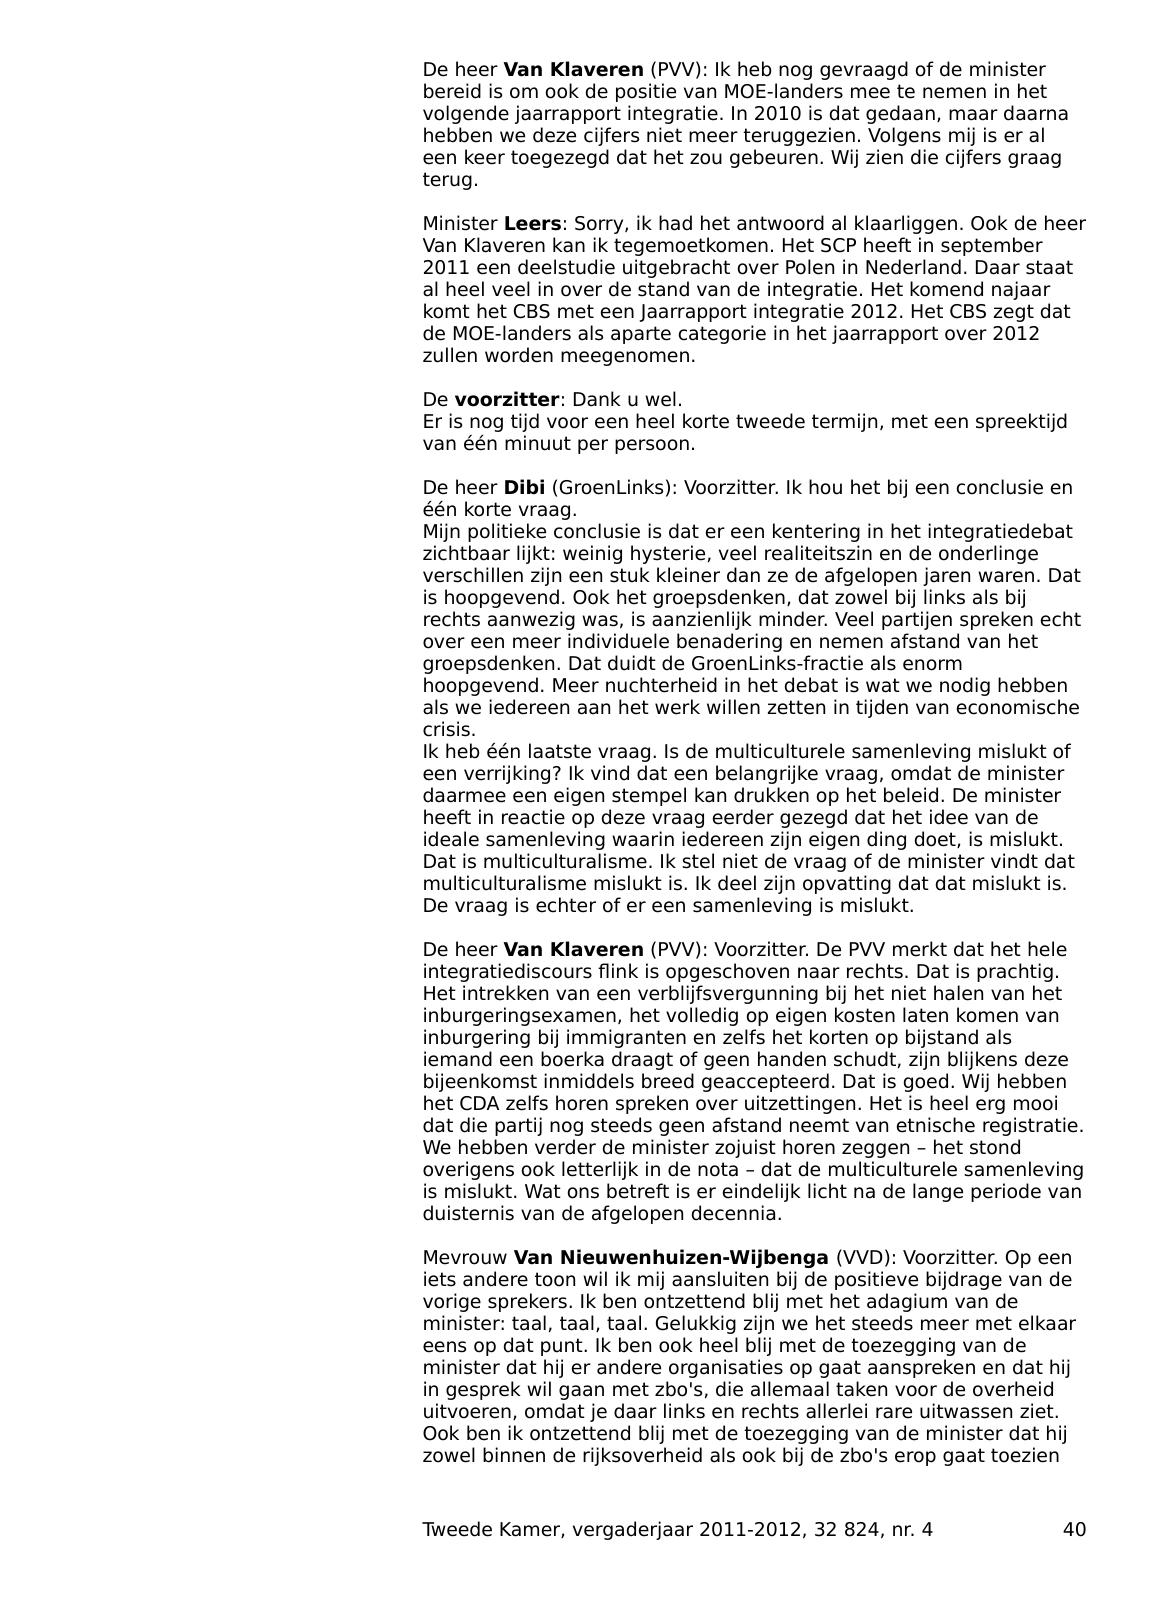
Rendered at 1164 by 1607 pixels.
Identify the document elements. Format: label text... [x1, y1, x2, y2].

text Er is nog tijd voor een heel korte tweede termijn, met een spreektijd van één minuut per persoon. [422, 411, 1087, 455]
text De heer Van Klaveren (PVV): Voorzitter. De PVV merkt dat het hele integratiediscours flink is opgeschoven naar rechts. Dat is prachtig. Het intrekken van een verblijfsvergunning bij het niet halen van het inburgeringsexamen, het volledig op eigen kosten laten komen van inburgering bij immigranten en zelfs het korten op bijstand als iemand een boerka draagt of geen handen schudt, zijn blijkens deze bijeenkomst inmiddels breed geaccepteerd. Dat is goed. Wij hebben het CDA zelfs horen spreken over uitzettingen. Het is heel erg mooi dat die partij nog steeds geen afstand neemt van etnische registratie. We hebben verder de minister zojuist horen zeggen – het stond overigens ook letterlijk in de nota – dat de multiculturele samenleving is mislukt. Wat ons betreft is er eindelijk licht na de lange periode van duisternis van de afgelopen decennia. [422, 939, 1087, 1225]
text Ik heb één laatste vraag. Is de multiculturele samenleving mislukt of een verrijking? Ik vind dat een belangrijke vraag, omdat de minister daarmee een eigen stempel kan drukken op het beleid. De minister heeft in reactie op deze vraag eerder gezegd dat het idee van de ideale samenleving waarin iedereen zijn eigen ding doet, is mislukt. Dat is multiculturalisme. Ik stel niet de vraag of de minister vindt dat multiculturalisme mislukt is. Ik deel zijn opvatting dat dat mislukt is. De vraag is echter of er een samenleving is mislukt. [422, 741, 1087, 917]
text Mijn politieke conclusie is dat er een kentering in het integratiedebat zichtbaar lijkt: weinig hysterie, veel realiteitszin en de onderlinge verschillen zijn een stuk kleiner dan ze de afgelopen jaren waren. Dat is hoopgevend. Ook het groepsdenken, dat zowel bij links als bij rechts aanwezig was, is aanzienlijk minder. Veel partijen spreken echt over een meer individuele benadering en nemen afstand van het groepsdenken. Dat duidt de GroenLinks-fractie als enorm hoopgevend. Meer nuchterheid in het debat is wat we nodig hebben als we iedereen aan het werk willen zetten in tijden van economische crisis. [422, 521, 1087, 741]
text De voorzitter: Dank u wel. [422, 389, 1087, 411]
text De heer Van Klaveren (PVV): Ik heb nog gevraagd of de minister bereid is om ook de positie van MOE-landers mee te nemen in het volgende jaarrapport integratie. In 2010 is dat gedaan, maar daarna hebben we deze cijfers niet meer teruggezien. Volgens mij is er al een keer toegezegd dat het zou gebeuren. Wij zien die cijfers graag terug. [422, 59, 1087, 191]
text Mevrouw Van Nieuwenhuizen-Wijbenga (VVD): Voorzitter. Op een iets andere toon wil ik mij aansluiten bij de positieve bijdrage van de vorige sprekers. Ik ben ontzettend blij met het adagium van de minister: taal, taal, taal. Gelukkig zijn we het steeds meer met elkaar eens op dat punt. Ik ben ook heel blij met de toezegging van de minister dat hij er andere organisaties op gaat aanspreken en dat hij in gesprek wil gaan met zbo's, die allemaal taken voor de overheid uitvoeren, omdat je daar links en rechts allerlei rare uitwassen ziet. Ook ben ik ontzettend blij met de toezegging van de minister dat hij zowel binnen de rijksoverheid als ook bij de zbo's erop gaat toezien [422, 1247, 1087, 1467]
text Minister Leers: Sorry, ik had het antwoord al klaarliggen. Ook de heer Van Klaveren kan ik tegemoetkomen. Het SCP heeft in september 2011 een deelstudie uitgebracht over Polen in Nederland. Daar staat al heel veel in over de stand van de integratie. Het komend najaar komt het CBS met een Jaarrapport integratie 2012. Het CBS zegt dat de MOE-landers als aparte categorie in het jaarrapport over 2012 zullen worden meegenomen. [422, 213, 1087, 367]
text De heer Dibi (GroenLinks): Voorzitter. Ik hou het bij een conclusie en één korte vraag. [422, 477, 1087, 521]
